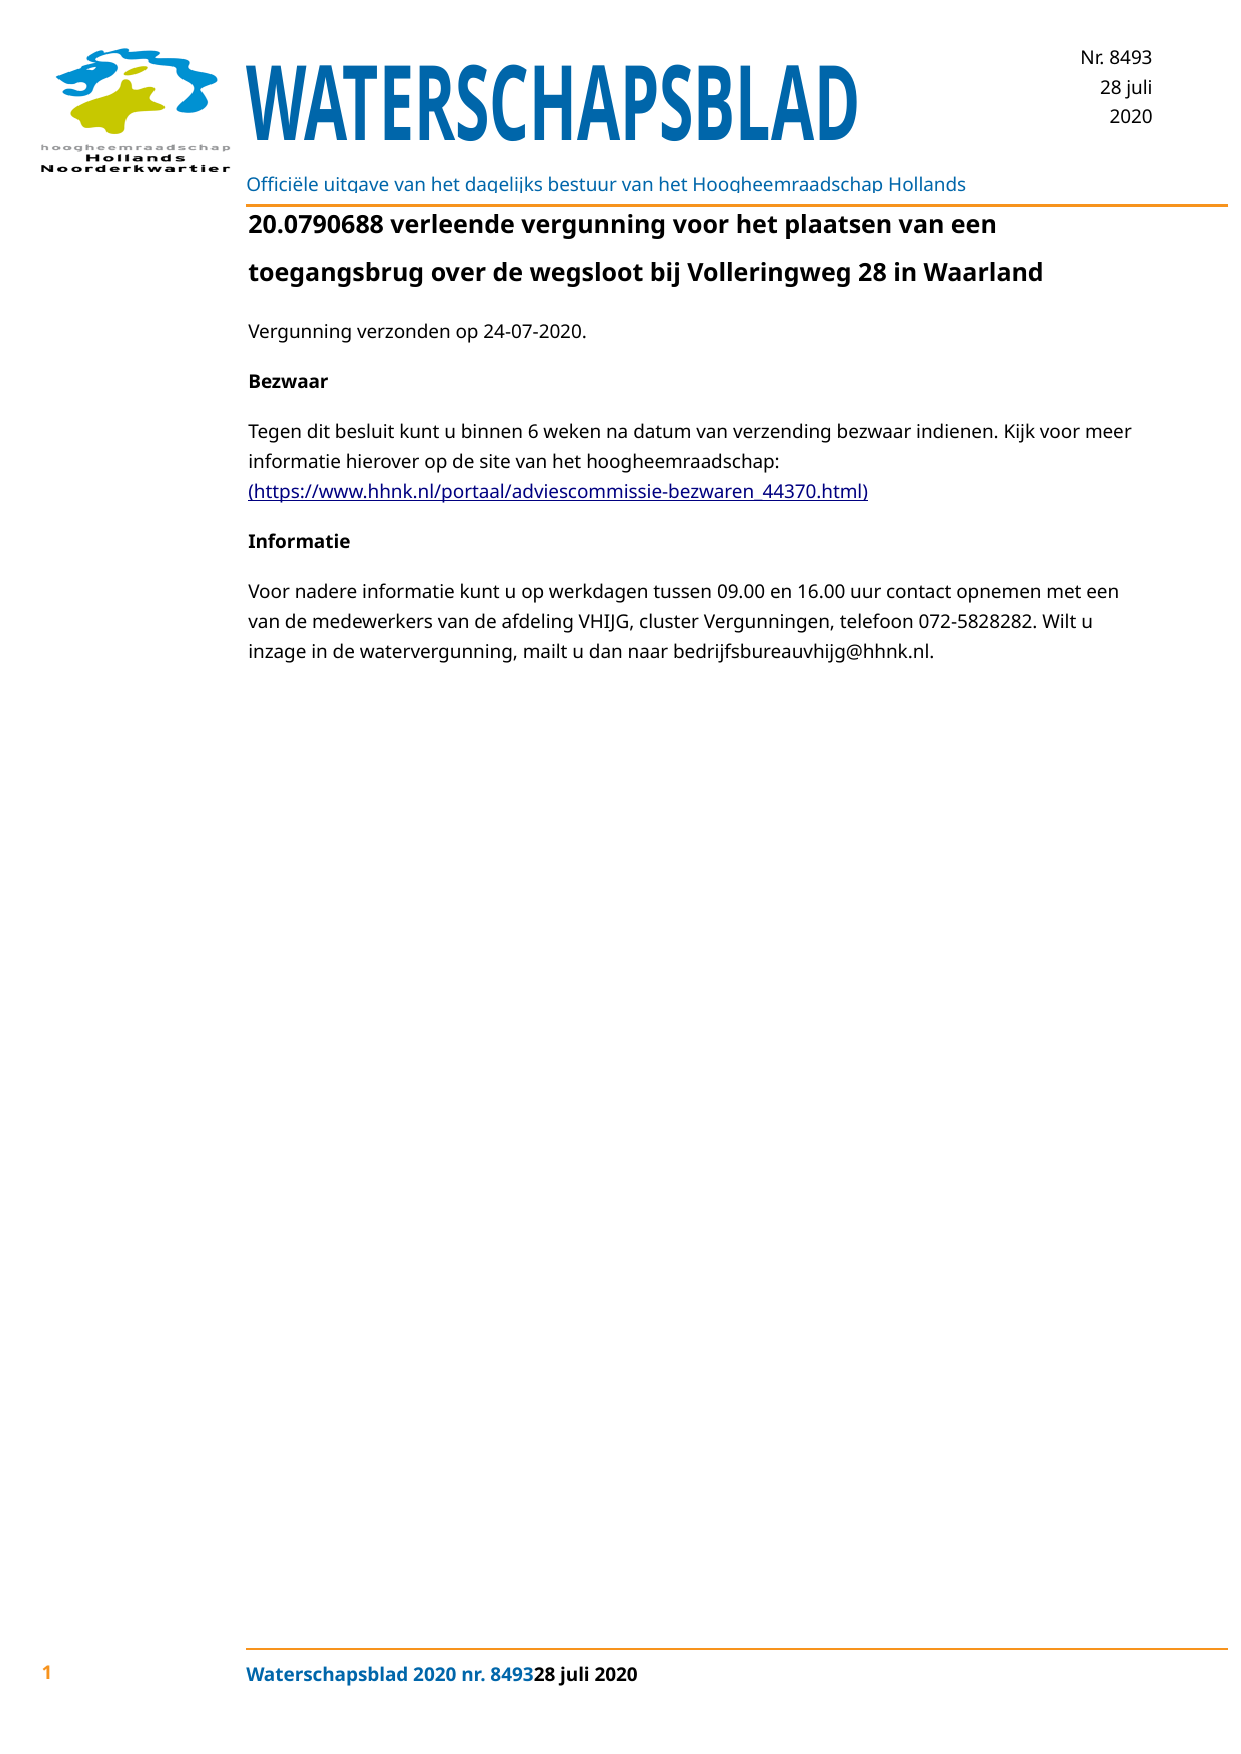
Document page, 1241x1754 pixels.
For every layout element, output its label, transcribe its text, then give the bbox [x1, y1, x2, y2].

text Vergunning verzonden op 24-07-2020. [248, 318, 1152, 344]
text 20.0790688 verleende vergunning voor het plaatsen van een toegangsbrug over de wegsloot bij Volleringweg 28 in Waarland [248, 207, 1152, 288]
picture [41, 47, 231, 172]
text Voor nadere informatie kunt u op werkdagen tussen 09.00 en 16.00 uur contact opnemen met een van de medewerkers van de afdeling VHIJG, cluster Vergunningen, telefoon 072-5828282. Wilt u inzage in de watervergunning, mailt u dan naar bedrijfsbureauvhijg@hhnk.nl. [248, 579, 1152, 664]
text Tegen dit besluit kunt u binnen 6 weken na datum van verzending bezwaar indienen. Kijk voor meer informatie hierover op de site van het hoogheemraadschap: (https://www.hhnk.nl/portaal/adviescommissie-bezwaren_44370.html) [248, 419, 1152, 504]
text Informatie [248, 528, 1152, 554]
text Bezwaar [248, 368, 1152, 394]
